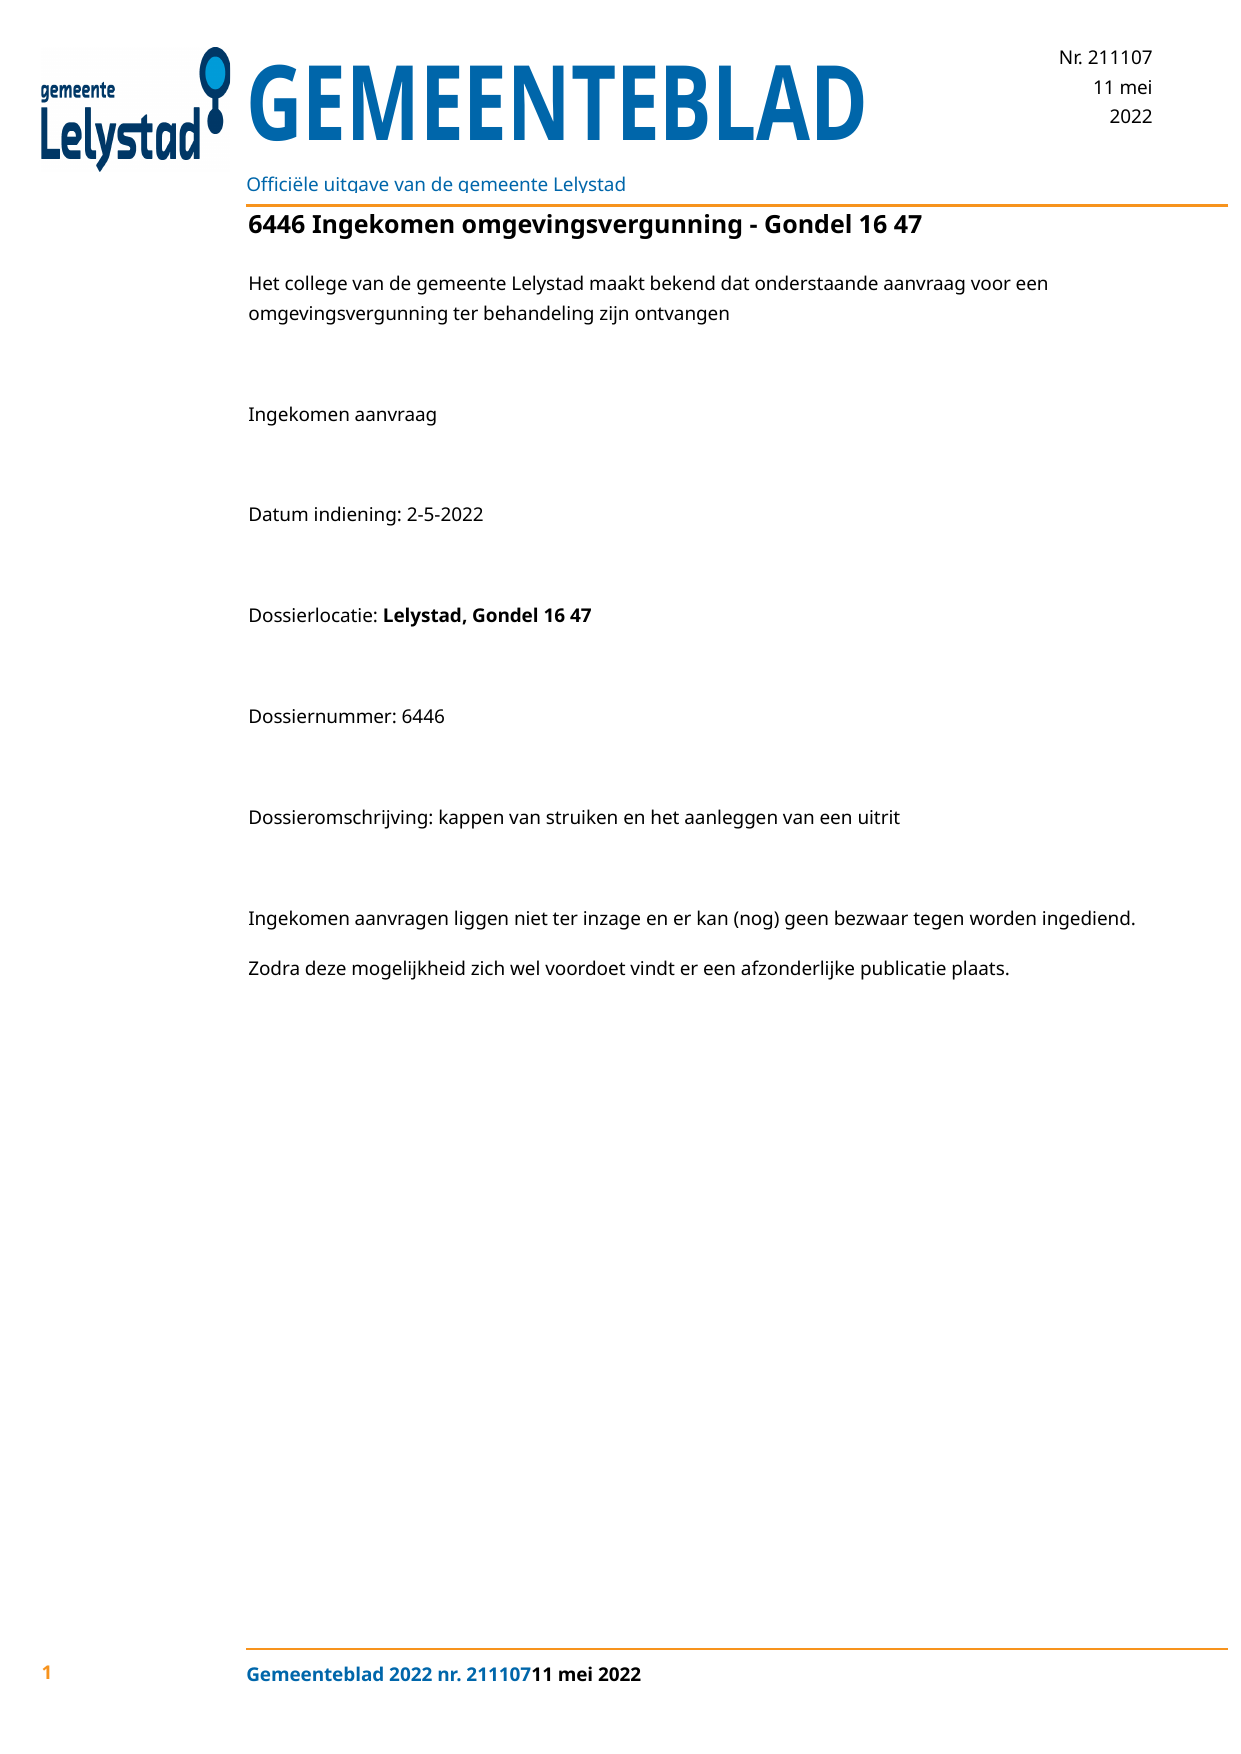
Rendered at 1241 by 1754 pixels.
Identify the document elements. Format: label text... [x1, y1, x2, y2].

text Zodra deze mogelijkheid zich wel voordoet vindt er een afzonderlijke publicatie plaats. [248, 955, 1152, 981]
text Dossierlocatie: Lelystad, Gondel 16 47 [248, 602, 1152, 628]
text Dossieromschrijving: kappen van struiken en het aanleggen van een uitrit [248, 804, 1152, 830]
text Het college van de gemeente Lelystad maakt bekend dat onderstaande aanvraag voor een omgevingsvergunning ter behandeling zijn ontvangen [248, 270, 1152, 326]
text Dossiernummer: 6446 [248, 703, 1152, 729]
picture [41, 47, 231, 172]
text Datum indiening: 2-5-2022 [248, 502, 1152, 527]
text Ingekomen aanvraag [248, 401, 1152, 426]
text Ingekomen aanvragen liggen niet ter inzage en er kan (nog) geen bezwaar tegen worden ingediend. [248, 905, 1152, 931]
text 6446 Ingekomen omgevingsvergunning - Gondel 16 47 [248, 207, 1152, 241]
